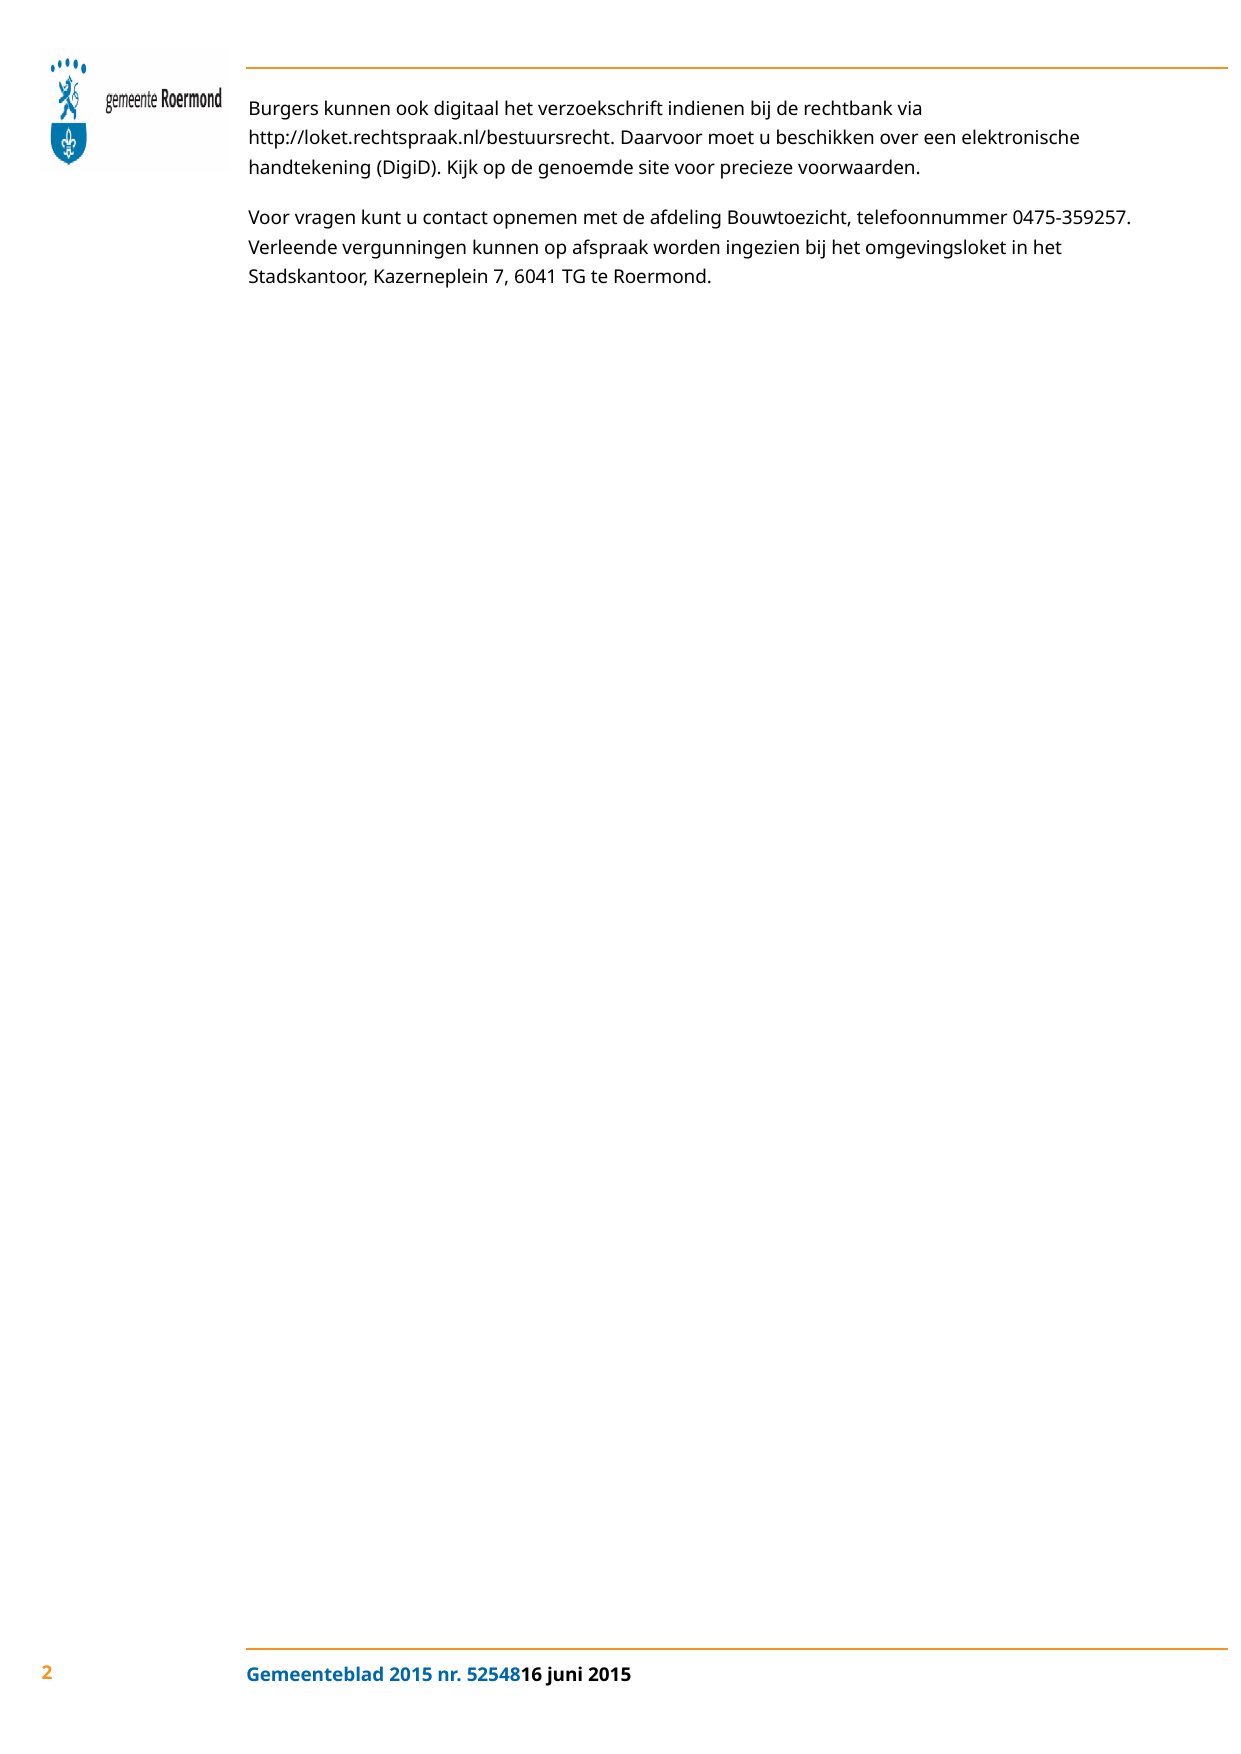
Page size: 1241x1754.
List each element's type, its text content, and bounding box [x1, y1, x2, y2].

text Voor vragen kunt u contact opnemen met de afdeling Bouwtoezicht, telefoonnummer 0475-359257. Verleende vergunningen kunnen op afspraak worden ingezien bij het omgevingsloket in het Stadskantoor, Kazerneplein 7, 6041 TG te Roermond. [248, 204, 1152, 289]
text Burgers kunnen ook digitaal het verzoekschrift indienen bij de rechtbank via http://loket.rechtspraak.nl/bestuursrecht. Daarvoor moet u beschikken over een elektronische handtekening (DigiD). Kijk op de genoemde site voor precieze voorwaarden. [248, 95, 1152, 180]
picture [41, 47, 231, 172]
